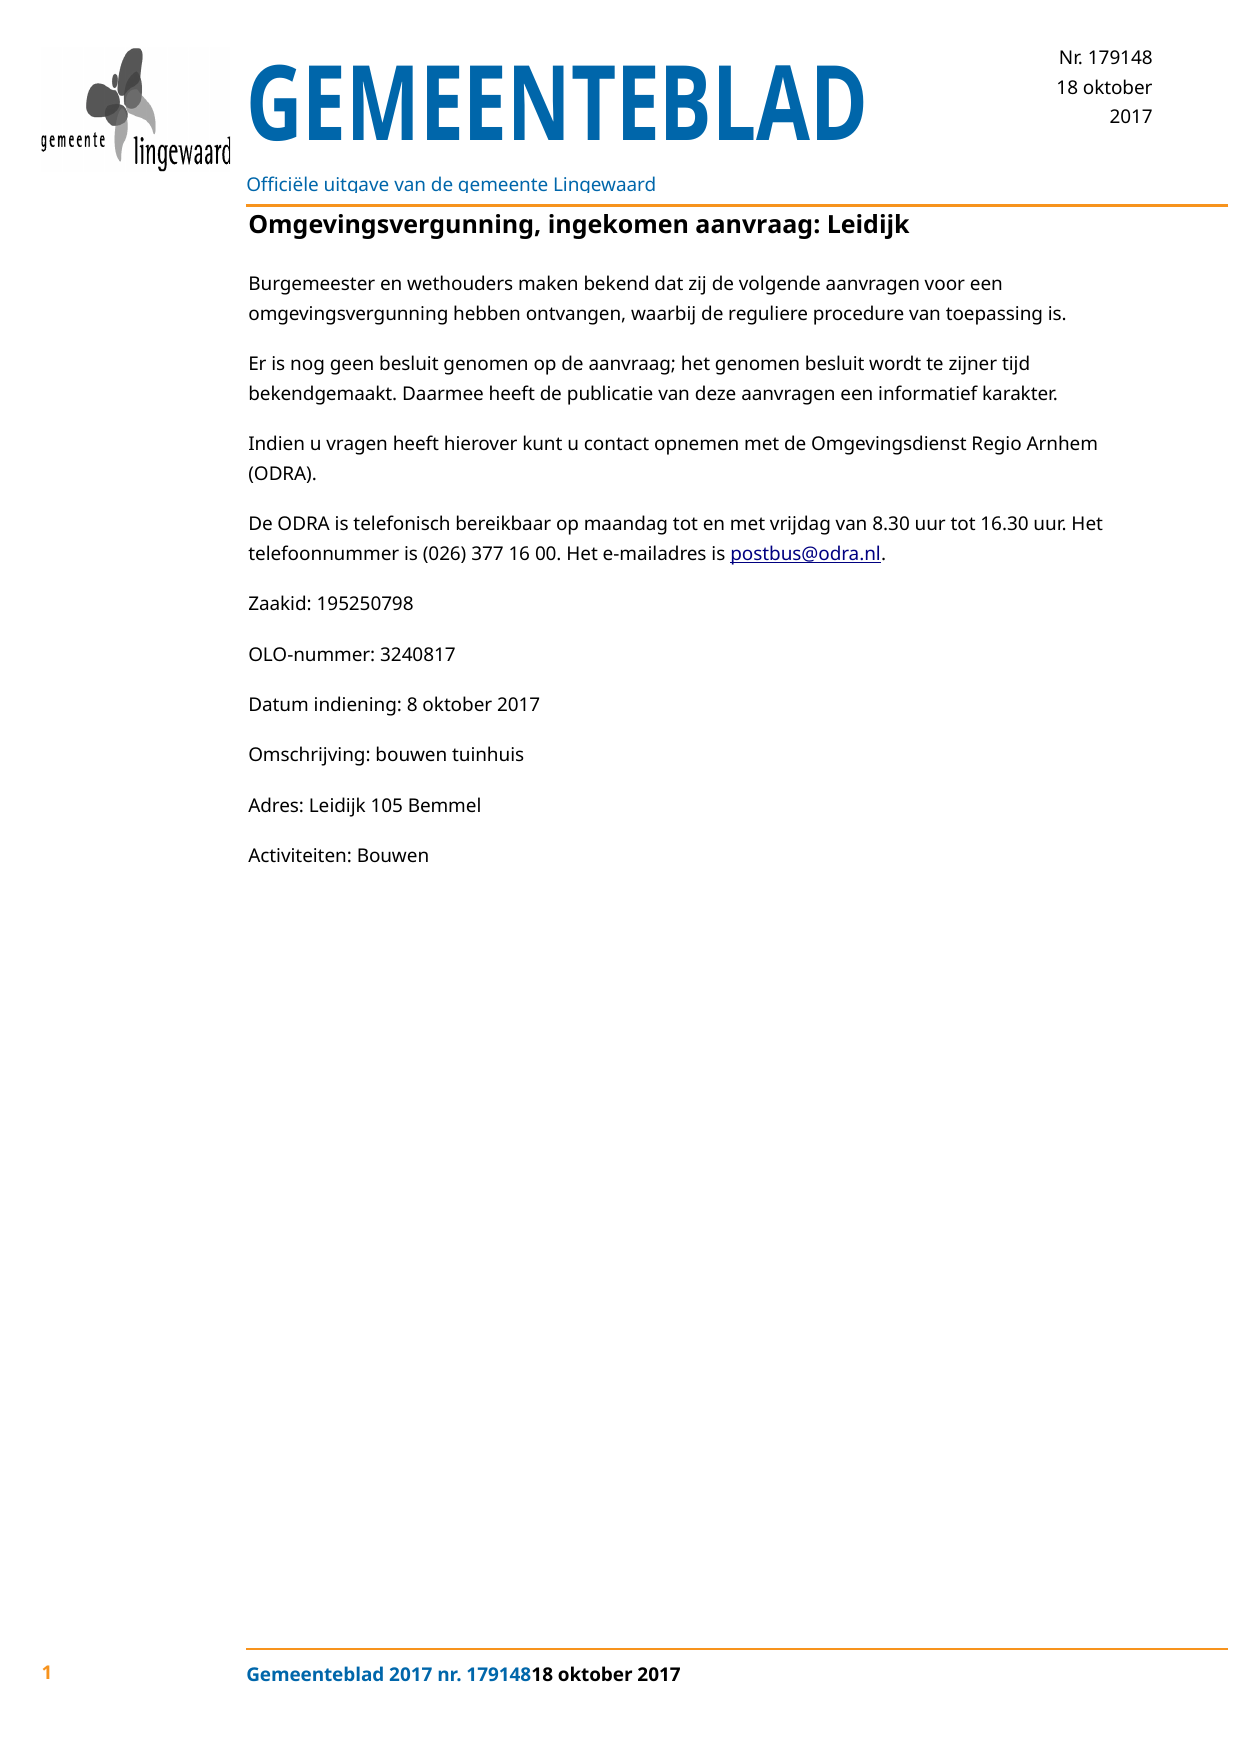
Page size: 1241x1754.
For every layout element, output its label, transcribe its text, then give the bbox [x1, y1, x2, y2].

text Omschrijving: bouwen tuinhuis [248, 742, 1152, 767]
picture [41, 47, 231, 172]
text Er is nog geen besluit genomen op de aanvraag; het genomen besluit wordt te zijner tijd bekendgemaakt. Daarmee heeft de publicatie van deze aanvragen een informatief karakter. [248, 350, 1152, 406]
text Datum indiening: 8 oktober 2017 [248, 691, 1152, 717]
text Burgemeester en wethouders maken bekend dat zij de volgende aanvragen voor een omgevingsvergunning hebben ontvangen, waarbij de reguliere procedure van toepassing is. [248, 270, 1152, 326]
text Activiteiten: Bouwen [248, 842, 1152, 868]
text OLO-nummer: 3240817 [248, 641, 1152, 666]
text De ODRA is telefonisch bereikbaar op maandag tot en met vrijdag van 8.30 uur tot 16.30 uur. Het telefoonnummer is (026) 377 16 00. Het e-mailadres is postbus@odra.nl. [248, 510, 1152, 566]
text Omgevingsvergunning, ingekomen aanvraag: Leidijk [248, 207, 1152, 241]
text Indien u vragen heeft hierover kunt u contact opnemen met de Omgevingsdienst Regio Arnhem (ODRA). [248, 430, 1152, 486]
text Zaakid: 195250798 [248, 590, 1152, 616]
text Adres: Leidijk 105 Bemmel [248, 792, 1152, 818]
